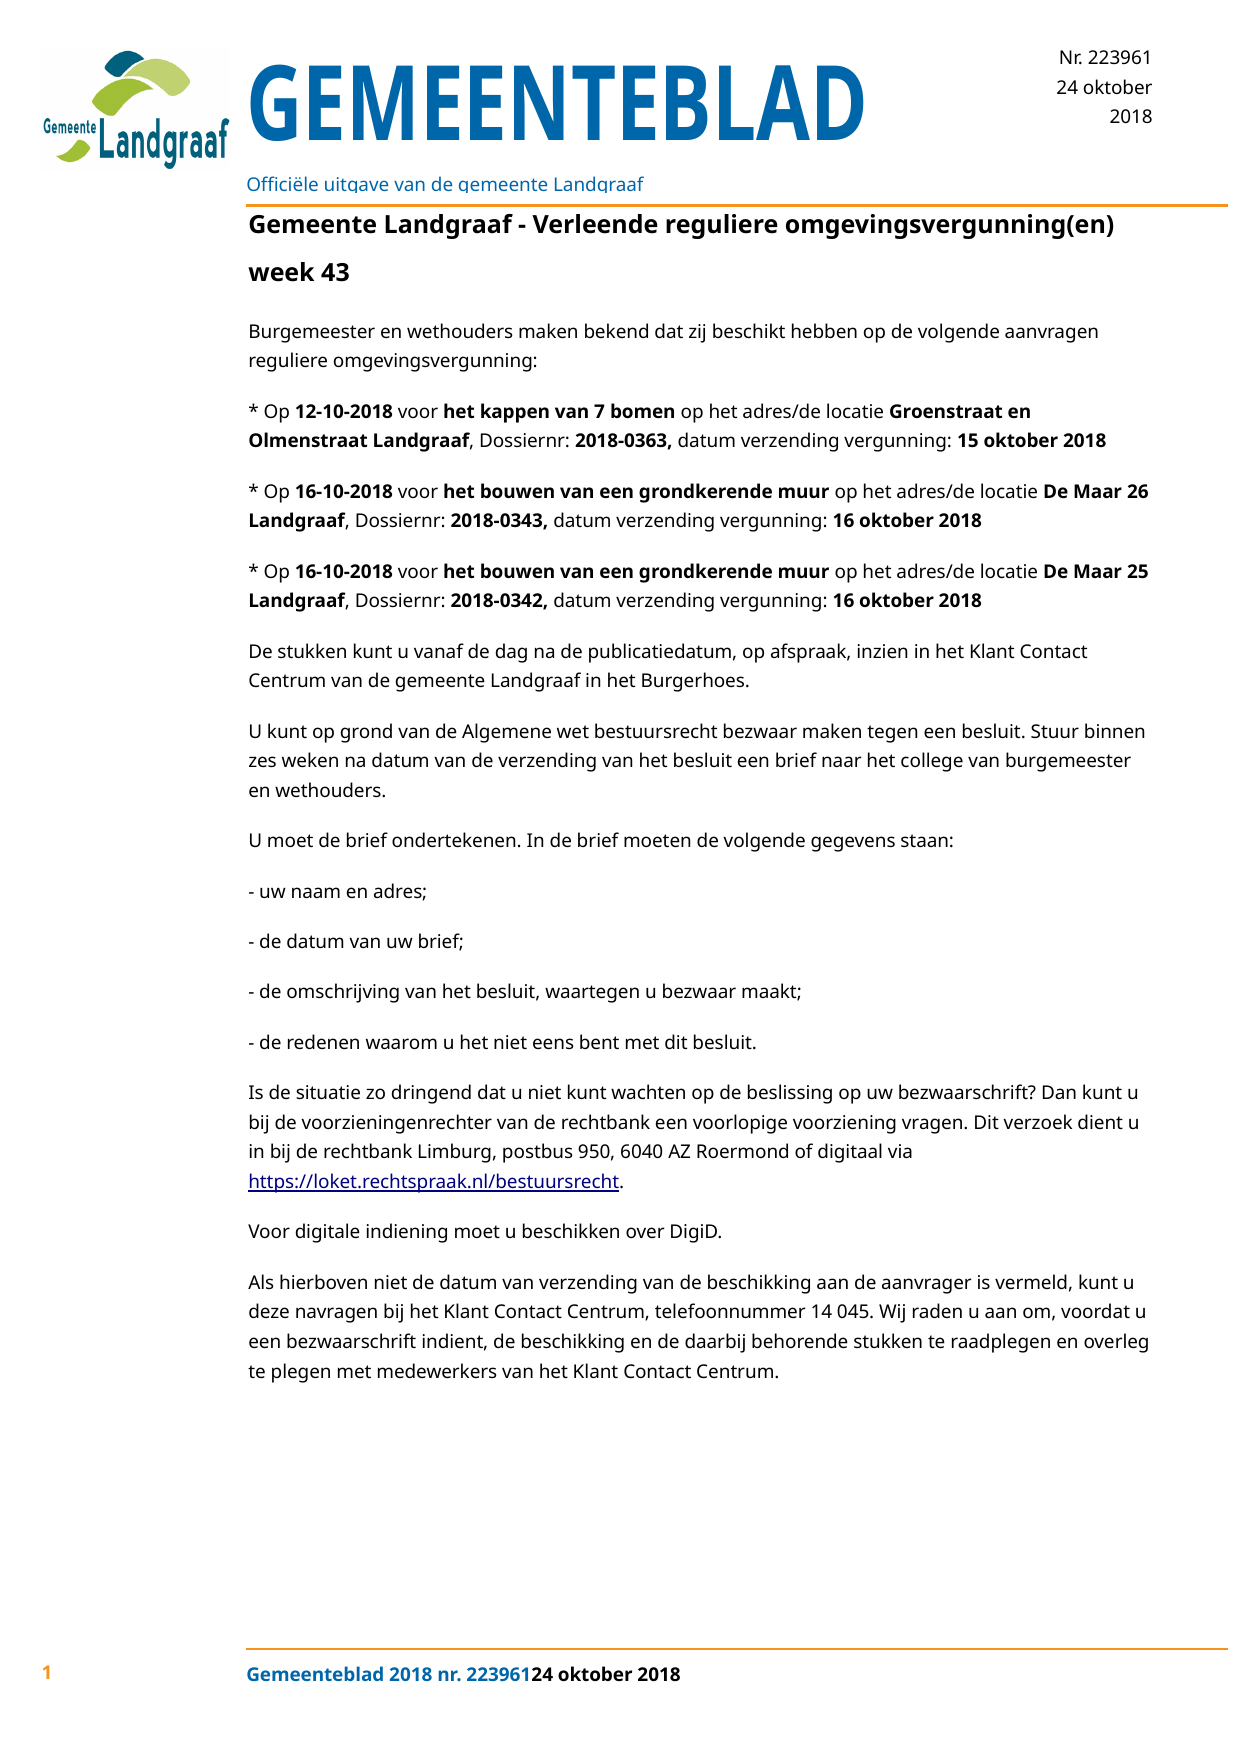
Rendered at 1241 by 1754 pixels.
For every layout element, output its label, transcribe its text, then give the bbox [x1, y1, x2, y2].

text De stukken kunt u vanaf de dag na de publicatiedatum, op afspraak, inzien in het Klant Contact Centrum van de gemeente Landgraaf in het Burgerhoes. [248, 638, 1152, 693]
text * Op 16-10-2018 voor het bouwen van een grondkerende muur op het adres/de locatie De Maar 26 Landgraaf, Dossiernr: 2018-0343, datum verzending vergunning: 16 oktober 2018 [248, 478, 1152, 533]
text - de omschrijving van het besluit, waartegen u bezwaar maakt; [248, 979, 1152, 1004]
text Is de situatie zo dringend dat u niet kunt wachten op de beslissing op uw bezwaarschrift? Dan kunt u bij de voorzieningenrechter van de rechtbank een voorlopige voorziening vragen. Dit verzoek dient u in bij de rechtbank Limburg, postbus 950, 6040 AZ Roermond of digitaal via https://loket.rechtspraak.nl/bestuursrecht. [248, 1079, 1152, 1194]
text Burgemeester en wethouders maken bekend dat zij beschikt hebben op de volgende aanvragen reguliere omgevingsvergunning: [248, 318, 1152, 373]
text * Op 16-10-2018 voor het bouwen van een grondkerende muur op het adres/de locatie De Maar 25 Landgraaf, Dossiernr: 2018-0342, datum verzending vergunning: 16 oktober 2018 [248, 558, 1152, 613]
text Voor digitale indiening moet u beschikken over DigiD. [248, 1219, 1152, 1244]
text U kunt op grond van de Algemene wet bestuursrecht bezwaar maken tegen een besluit. Stuur binnen zes weken na datum van de verzending van het besluit een brief naar het college van burgemeester en wethouders. [248, 718, 1152, 803]
text - de redenen waarom u het niet eens bent met dit besluit. [248, 1029, 1152, 1055]
text Als hierboven niet de datum van verzending van de beschikking aan de aanvrager is vermeld, kunt u deze navragen bij het Klant Contact Centrum, telefoonnummer 14 045. Wij raden u aan om, voordat u een bezwaarschrift indient, de beschikking en de daarbij behorende stukken te raadplegen en overleg te plegen met medewerkers van het Klant Contact Centrum. [248, 1269, 1152, 1384]
text Gemeente Landgraaf - Verleende reguliere omgevingsvergunning(en) week 43 [248, 207, 1152, 288]
text - uw naam en adres; [248, 878, 1152, 904]
text * Op 12-10-2018 voor het kappen van 7 bomen op het adres/de locatie Groenstraat en Olmenstraat Landgraaf, Dossiernr: 2018-0363, datum verzending vergunning: 15 oktober 2018 [248, 398, 1152, 453]
text U moet de brief ondertekenen. In de brief moeten de volgende gegevens staan: [248, 827, 1152, 853]
picture [41, 47, 231, 172]
text - de datum van uw brief; [248, 928, 1152, 954]
